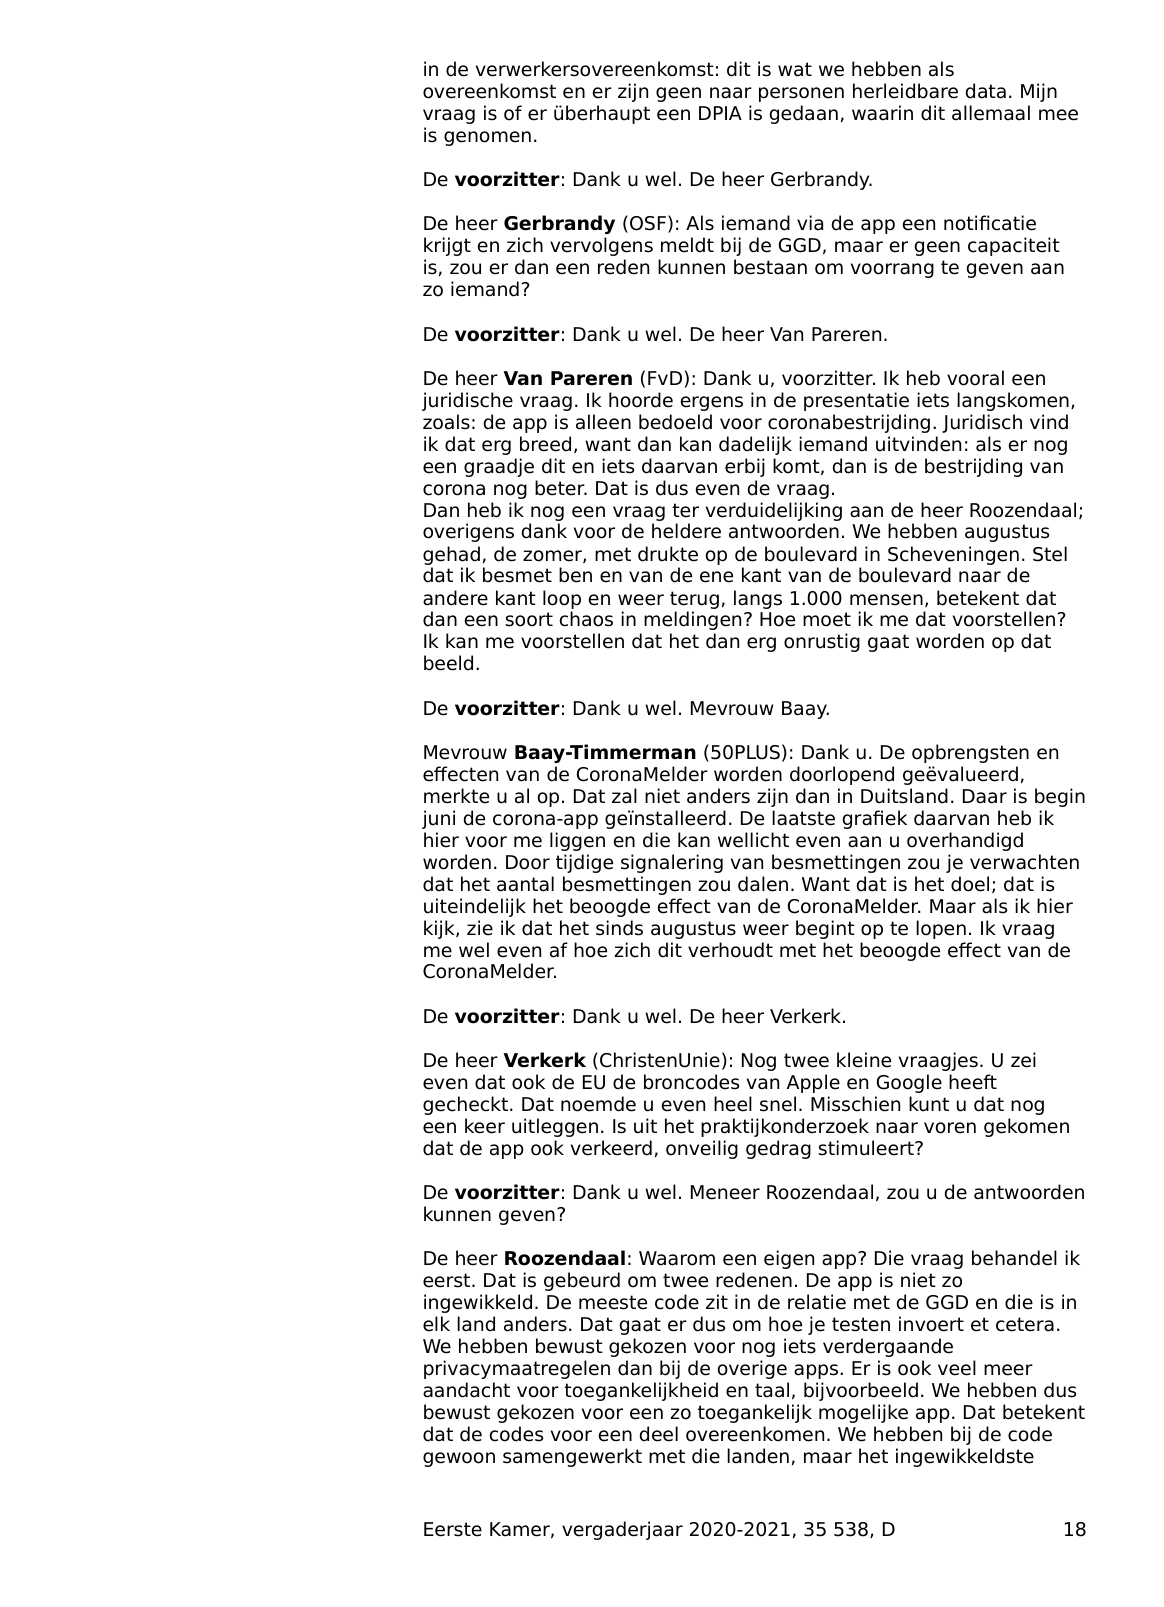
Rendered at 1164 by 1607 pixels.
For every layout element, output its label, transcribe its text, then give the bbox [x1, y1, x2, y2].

text Mevrouw Baay-Timmerman (50PLUS): Dank u. De opbrengsten en effecten van de CoronaMelder worden doorlopend geëvalueerd, merkte u al op. Dat zal niet anders zijn dan in Duitsland. Daar is begin juni de corona-app geïnstalleerd. De laatste grafiek daarvan heb ik hier voor me liggen en die kan wellicht even aan u overhandigd worden. Door tijdige signalering van besmettingen zou je verwachten dat het aantal besmettingen zou dalen. Want dat is het doel; dat is uiteindelijk het beoogde effect van de CoronaMelder. Maar als ik hier kijk, zie ik dat het sinds augustus weer begint op te lopen. Ik vraag me wel even af hoe zich dit verhoudt met het beoogde effect van de CoronaMelder. [422, 742, 1087, 983]
text De voorzitter: Dank u wel. De heer Verkerk. [422, 1006, 1087, 1028]
text De voorzitter: Dank u wel. De heer Van Pareren. [422, 323, 1087, 345]
text De heer Verkerk (ChristenUnie): Nog twee kleine vraagjes. U zei even dat ook de EU de broncodes van Apple en Google heeft gecheckt. Dat noemde u even heel snel. Misschien kunt u dat nog een keer uitleggen. Is uit het praktijkonderzoek naar voren gekomen dat de app ook verkeerd, onveilig gedrag stimuleert? [422, 1050, 1087, 1160]
text Dan heb ik nog een vraag ter verduidelijking aan de heer Roozendaal; overigens dank voor de heldere antwoorden. We hebben augustus gehad, de zomer, met drukte op de boulevard in Scheveningen. Stel dat ik besmet ben en van de ene kant van de boulevard naar de andere kant loop en weer terug, langs 1.000 mensen, betekent dat dan een soort chaos in meldingen? Hoe moet ik me dat voorstellen? Ik kan me voorstellen dat het dan erg onrustig gaat worden op dat beeld. [422, 499, 1087, 675]
text De voorzitter: Dank u wel. De heer Gerbrandy. [422, 169, 1087, 191]
text De heer Roozendaal: Waarom een eigen app? Die vraag behandel ik eerst. Dat is gebeurd om twee redenen. De app is niet zo ingewikkeld. De meeste code zit in de relatie met de GGD en die is in elk land anders. Dat gaat er dus om hoe je testen invoert et cetera. We hebben bewust gekozen voor nog iets verdergaande privacymaatregelen dan bij de overige apps. Er is ook veel meer aandacht voor toegankelijkheid en taal, bijvoorbeeld. We hebben dus bewust gekozen voor een zo toegankelijk mogelijke app. Dat betekent dat de codes voor een deel overeenkomen. We hebben bij de code gewoon samengewerkt met die landen, maar het ingewikkeldste [422, 1248, 1087, 1468]
text De voorzitter: Dank u wel. Mevrouw Baay. [422, 697, 1087, 719]
text in de verwerkersovereenkomst: dit is wat we hebben als overeenkomst en er zijn geen naar personen herleidbare data. Mijn vraag is of er überhaupt een DPIA is gedaan, waarin dit allemaal mee is genomen. [422, 59, 1087, 147]
text De voorzitter: Dank u wel. Meneer Roozendaal, zou u de antwoorden kunnen geven? [422, 1182, 1087, 1226]
text De heer Van Pareren (FvD): Dank u, voorzitter. Ik heb vooral een juridische vraag. Ik hoorde ergens in de presentatie iets langskomen, zoals: de app is alleen bedoeld voor coronabestrijding. Juridisch vind ik dat erg breed, want dan kan dadelijk iemand uitvinden: als er nog een graadje dit en iets daarvan erbij komt, dan is de bestrijding van corona nog beter. Dat is dus even de vraag. [422, 368, 1087, 499]
text De heer Gerbrandy (OSF): Als iemand via de app een notificatie krijgt en zich vervolgens meldt bij de GGD, maar er geen capaciteit is, zou er dan een reden kunnen bestaan om voorrang te geven aan zo iemand? [422, 213, 1087, 301]
